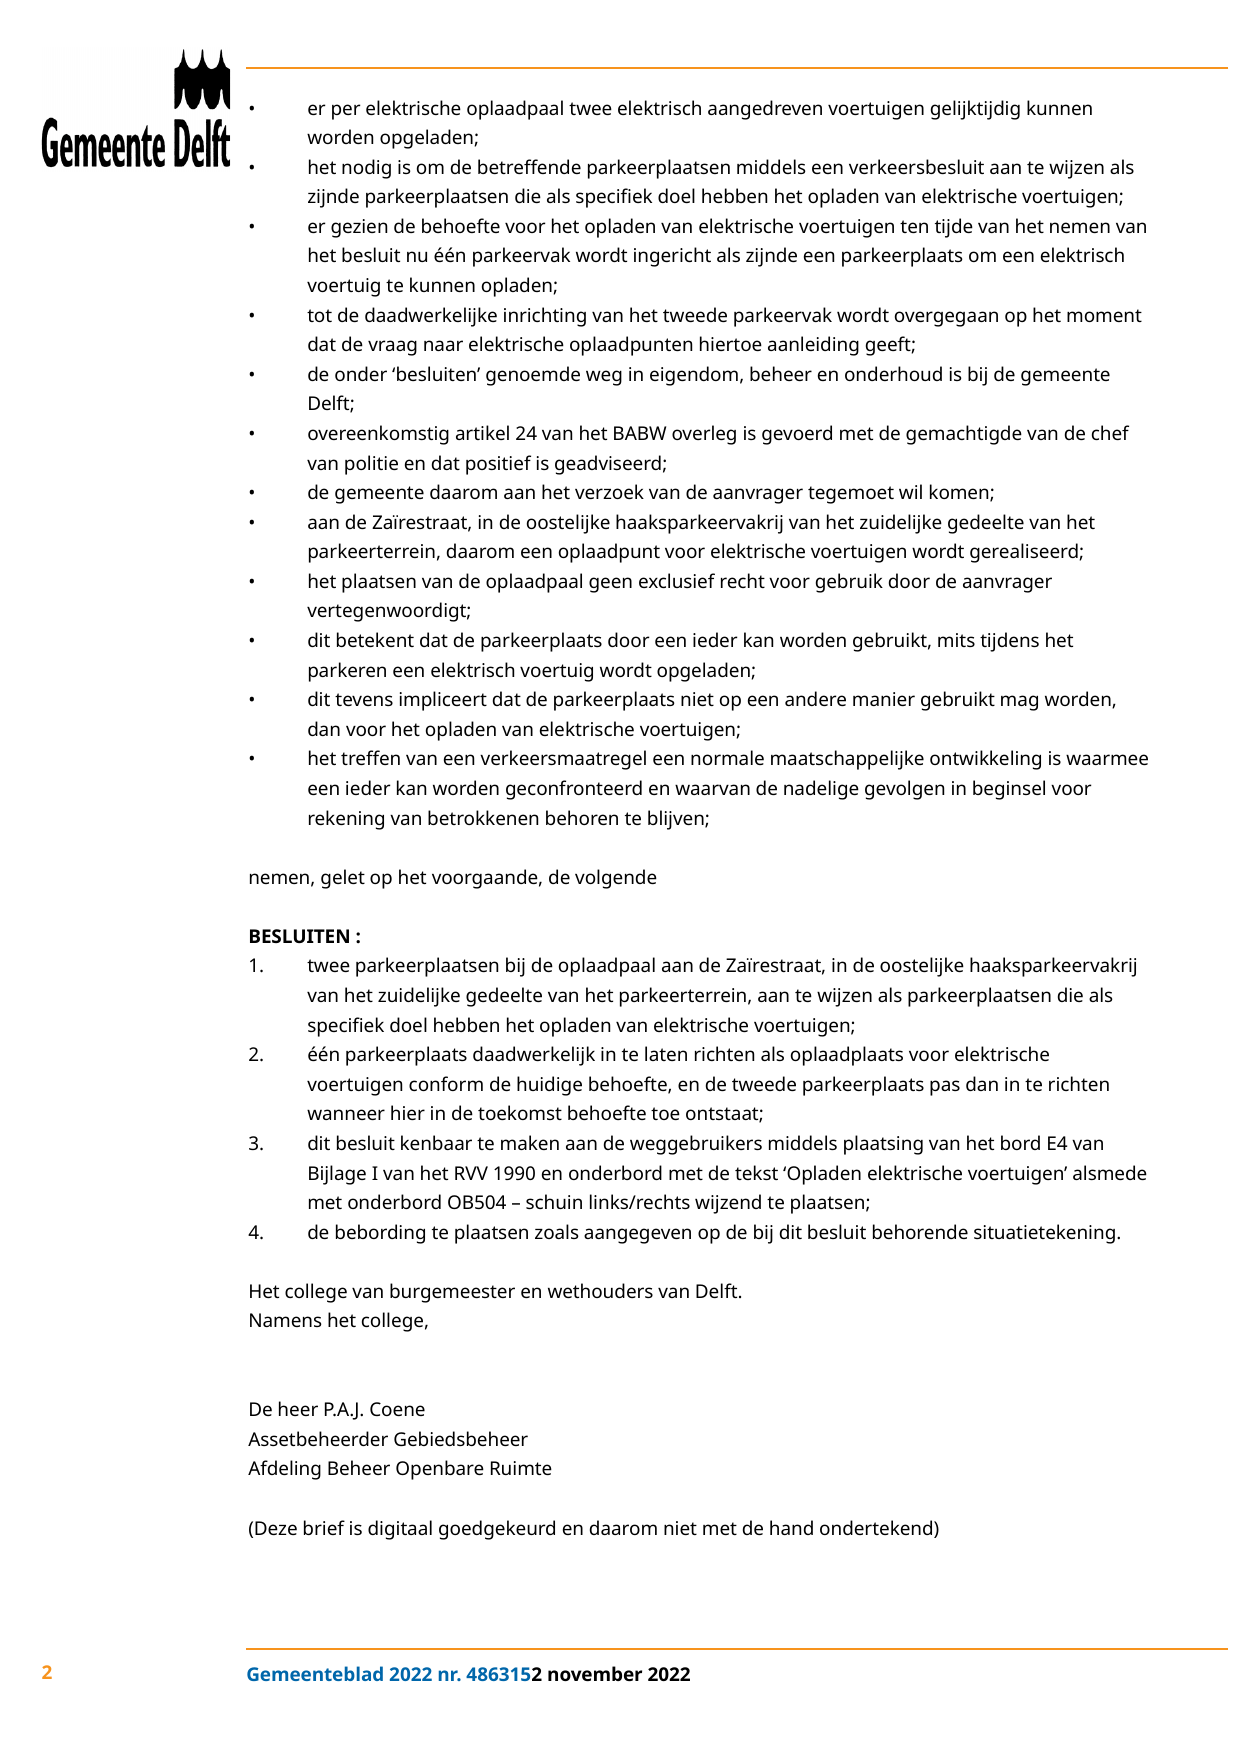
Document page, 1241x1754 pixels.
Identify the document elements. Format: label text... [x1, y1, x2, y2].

text (Deze brief is digitaal goedgekeurd en daarom niet met de hand ondertekend) [248, 1515, 1152, 1541]
picture [41, 47, 231, 172]
text Het college van burgemeester en wethouders van Delft. [248, 1278, 1152, 1304]
list de onder ‘besluiten’ genoemde weg in eigendom, beheer en onderhoud is bij de gemeente Delft; [248, 361, 1152, 416]
list dit tevens impliceert dat de parkeerplaats niet op een andere manier gebruikt mag worden, dan voor het opladen van elektrische voertuigen; [248, 686, 1152, 742]
list de bebording te plaatsen zoals aangegeven op de bij dit besluit behorende situatietekening. [248, 1219, 1152, 1245]
list er per elektrische oplaadpaal twee elektrisch aangedreven voertuigen gelijktijdig kunnen worden opgeladen; [248, 95, 1152, 150]
list de gemeente daarom aan het verzoek van de aanvrager tegemoet wil komen; [248, 479, 1152, 505]
list één parkeerplaats daadwerkelijk in te laten richten als oplaadplaats voor elektrische voertuigen conform de huidige behoefte, en de tweede parkeerplaats pas dan in te richten wanneer hier in de toekomst behoefte toe ontstaat; [248, 1041, 1152, 1126]
text BESLUITEN : [248, 923, 1152, 949]
list twee parkeerplaatsen bij de oplaadpaal aan de Zaïrestraat, in de oostelijke haaksparkeervakrij van het zuidelijke gedeelte van het parkeerterrein, aan te wijzen als parkeerplaatsen die als specifiek doel hebben het opladen van elektrische voertuigen; [248, 953, 1152, 1038]
list het plaatsen van de oplaadpaal geen exclusief recht voor gebruik door de aanvrager vertegenwoordigt; [248, 568, 1152, 623]
list dit betekent dat de parkeerplaats door een ieder kan worden gebruikt, mits tijdens het parkeren een elektrisch voertuig wordt opgeladen; [248, 627, 1152, 683]
text De heer P.A.J. Coene [248, 1396, 1152, 1422]
text Namens het college, [248, 1308, 1152, 1333]
list aan de Zaïrestraat, in de oostelijke haaksparkeervakrij van het zuidelijke gedeelte van het parkeerterrein, daarom een oplaadpunt voor elektrische voertuigen wordt gerealiseerd; [248, 509, 1152, 564]
list het nodig is om de betreffende parkeerplaatsen middels een verkeersbesluit aan te wijzen als zijnde parkeerplaatsen die als specifiek doel hebben het opladen van elektrische voertuigen; [248, 154, 1152, 209]
text Afdeling Beheer Openbare Ruimte [248, 1456, 1152, 1481]
list er gezien de behoefte voor het opladen van elektrische voertuigen ten tijde van het nemen van het besluit nu één parkeervak wordt ingericht als zijnde een parkeerplaats om een elektrisch voertuig te kunnen opladen; [248, 213, 1152, 298]
list overeenkomstig artikel 24 van het BABW overleg is gevoerd met de gemachtigde van de chef van politie en dat positief is geadviseerd; [248, 420, 1152, 476]
text nemen, gelet op het voorgaande, de volgende [248, 864, 1152, 890]
list het treffen van een verkeersmaatregel een normale maatschappelijke ontwikkeling is waarmee een ieder kan worden geconfronteerd en waarvan de nadelige gevolgen in beginsel voor rekening van betrokkenen behoren te blijven; [248, 746, 1152, 831]
list tot de daadwerkelijke inrichting van het tweede parkeervak wordt overgegaan op het moment dat de vraag naar elektrische oplaadpunten hiertoe aanleiding geeft; [248, 302, 1152, 357]
list dit besluit kenbaar te maken aan de weggebruikers middels plaatsing van het bord E4 van Bijlage I van het RVV 1990 en onderbord met de tekst ‘Opladen elektrische voertuigen’ alsmede met onderbord OB504 – schuin links/rechts wijzend te plaatsen; [248, 1130, 1152, 1215]
text Assetbeheerder Gebiedsbeheer [248, 1426, 1152, 1452]
